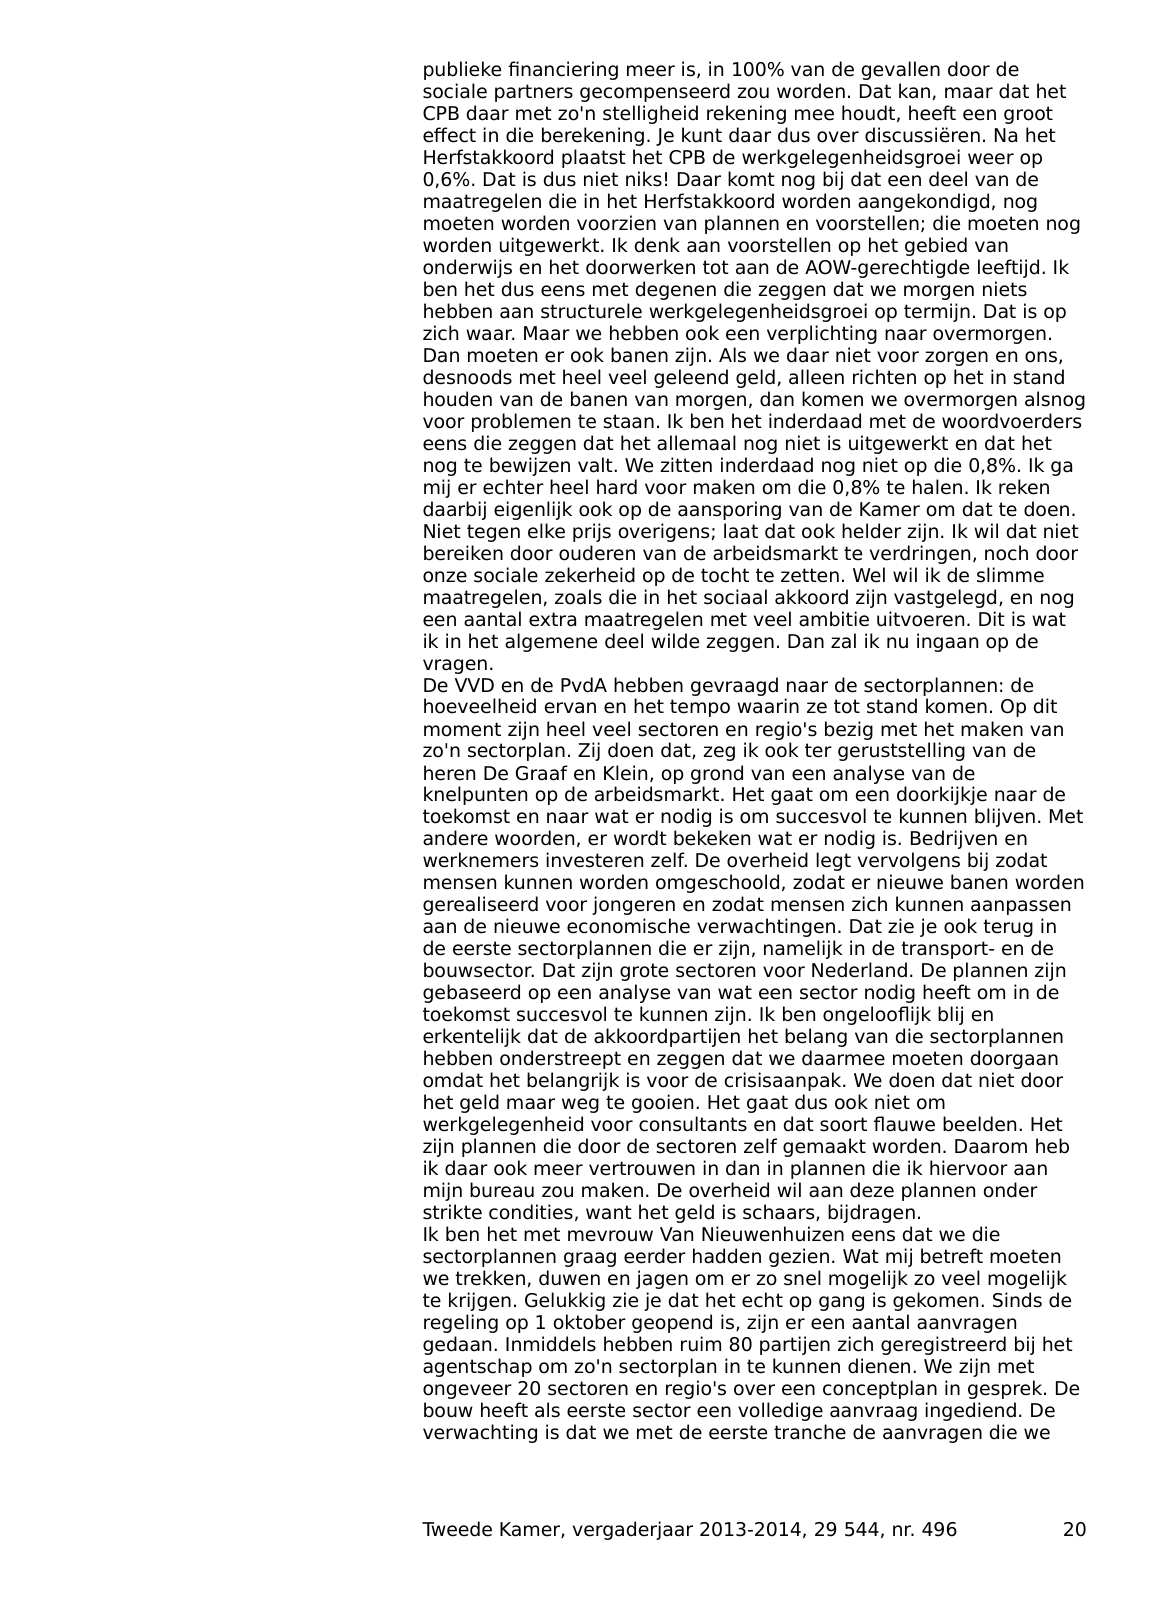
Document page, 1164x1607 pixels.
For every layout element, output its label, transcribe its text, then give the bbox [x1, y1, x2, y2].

text Ik ben het met mevrouw Van Nieuwenhuizen eens dat we die sectorplannen graag eerder hadden gezien. Wat mij betreft moeten we trekken, duwen en jagen om er zo snel mogelijk zo veel mogelijk te krijgen. Gelukkig zie je dat het echt op gang is gekomen. Sinds de regeling op 1 oktober geopend is, zijn er een aantal aanvragen gedaan. Inmiddels hebben ruim 80 partijen zich geregistreerd bij het agentschap om zo'n sectorplan in te kunnen dienen. We zijn met ongeveer 20 sectoren en regio's over een conceptplan in gesprek. De bouw heeft als eerste sector een volledige aanvraag ingediend. De verwachting is dat we met de eerste tranche de aanvragen die we [422, 1224, 1087, 1444]
text De VVD en de PvdA hebben gevraagd naar de sectorplannen: de hoeveelheid ervan en het tempo waarin ze tot stand komen. Op dit moment zijn heel veel sectoren en regio's bezig met het maken van zo'n sectorplan. Zij doen dat, zeg ik ook ter geruststelling van de heren De Graaf en Klein, op grond van een analyse van de knelpunten op de arbeidsmarkt. Het gaat om een doorkijkje naar de toekomst en naar wat er nodig is om succesvol te kunnen blijven. Met andere woorden, er wordt bekeken wat er nodig is. Bedrijven en werknemers investeren zelf. De overheid legt vervolgens bij zodat mensen kunnen worden omgeschoold, zodat er nieuwe banen worden gerealiseerd voor jongeren en zodat mensen zich kunnen aanpassen aan de nieuwe economische verwachtingen. Dat zie je ook terug in de eerste sectorplannen die er zijn, namelijk in de transport- en de bouwsector. Dat zijn grote sectoren voor Nederland. De plannen zijn gebaseerd op een analyse van wat een sector nodig heeft om in de toekomst succesvol te kunnen zijn. Ik ben ongelooflijk blij en erkentelijk dat de akkoordpartijen het belang van die sectorplannen hebben onderstreept en zeggen dat we daarmee moeten doorgaan omdat het belangrijk is voor de crisisaanpak. We doen dat niet door het geld maar weg te gooien. Het gaat dus ook niet om werkgelegenheid voor consultants en dat soort flauwe beelden. Het zijn plannen die door de sectoren zelf gemaakt worden. Daarom heb ik daar ook meer vertrouwen in dan in plannen die ik hiervoor aan mijn bureau zou maken. De overheid wil aan deze plannen onder strikte condities, want het geld is schaars, bijdragen. [422, 674, 1087, 1224]
text publieke financiering meer is, in 100% van de gevallen door de sociale partners gecompenseerd zou worden. Dat kan, maar dat het CPB daar met zo'n stelligheid rekening mee houdt, heeft een groot effect in die berekening. Je kunt daar dus over discussiëren. Na het Herfstakkoord plaatst het CPB de werkgelegenheidsgroei weer op 0,6%. Dat is dus niet niks! Daar komt nog bij dat een deel van de maatregelen die in het Herfstakkoord worden aangekondigd, nog moeten worden voorzien van plannen en voorstellen; die moeten nog worden uitgewerkt. Ik denk aan voorstellen op het gebied van onderwijs en het doorwerken tot aan de AOW-gerechtigde leeftijd. Ik ben het dus eens met degenen die zeggen dat we morgen niets hebben aan structurele werkgelegenheidsgroei op termijn. Dat is op zich waar. Maar we hebben ook een verplichting naar overmorgen. Dan moeten er ook banen zijn. Als we daar niet voor zorgen en ons, desnoods met heel veel geleend geld, alleen richten op het in stand houden van de banen van morgen, dan komen we overmorgen alsnog voor problemen te staan. Ik ben het inderdaad met de woordvoerders eens die zeggen dat het allemaal nog niet is uitgewerkt en dat het nog te bewijzen valt. We zitten inderdaad nog niet op die 0,8%. Ik ga mij er echter heel hard voor maken om die 0,8% te halen. Ik reken daarbij eigenlijk ook op de aansporing van de Kamer om dat te doen. Niet tegen elke prijs overigens; laat dat ook helder zijn. Ik wil dat niet bereiken door ouderen van de arbeidsmarkt te verdringen, noch door onze sociale zekerheid op de tocht te zetten. Wel wil ik de slimme maatregelen, zoals die in het sociaal akkoord zijn vastgelegd, en nog een aantal extra maatregelen met veel ambitie uitvoeren. Dit is wat ik in het algemene deel wilde zeggen. Dan zal ik nu ingaan op de vragen. [422, 59, 1087, 674]
